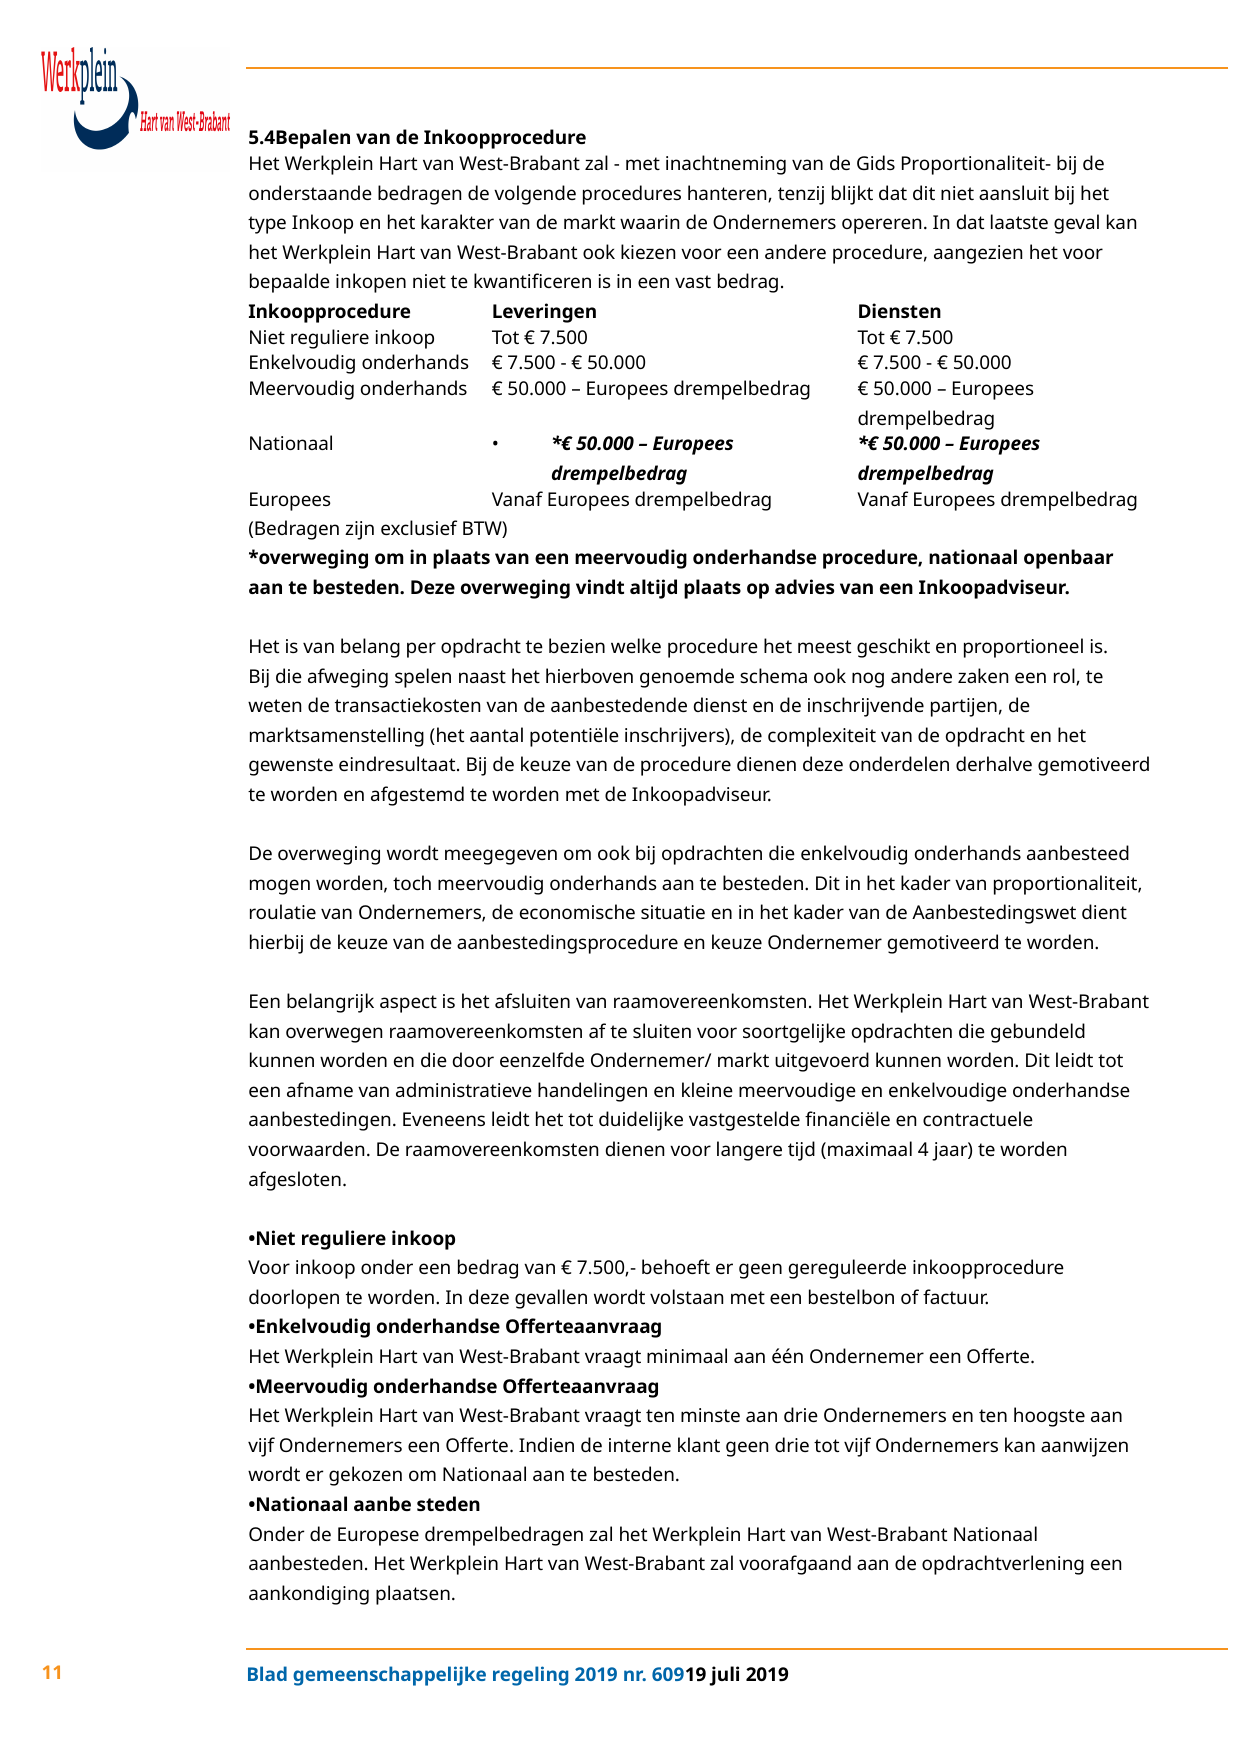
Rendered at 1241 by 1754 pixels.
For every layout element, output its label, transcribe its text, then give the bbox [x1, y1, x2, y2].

text 5.4Bepalen van de Inkoopprocedure [248, 124, 1152, 150]
table_cell € 7.500 - € 50.000 [857, 350, 1152, 375]
text De overweging wordt meegegeven om ook bij opdrachten die enkelvoudig onderhands aanbesteed mogen worden, toch meervoudig onderhands aan te besteden. Dit in het kader van proportionaliteit, roulatie van Ondernemers, de economische situatie en in het kader van de Aanbestedingswet dient hierbij de keuze van de aanbestedingsprocedure en keuze Ondernemer gemotiveerd te worden. [248, 840, 1152, 955]
text Bij die afweging spelen naast het hierboven genoemde schema ook nog andere zaken een rol, te weten de transactiekosten van de aanbestedende dienst en de inschrijvende partijen, de marktsamenstelling (het aantal potentiële inschrijvers), de complexiteit van de opdracht en het gewenste eindresultaat. Bij de keuze van de procedure dienen deze onderdelen derhalve gemotiveerd te worden en afgestemd te worden met de Inkoopadviseur. [248, 663, 1152, 807]
text *overweging om in plaats van een meervoudig onderhandse procedure, nationaal openbaar aan te besteden. Deze overweging vindt altijd plaats op advies van een Inkoopadviseur. [248, 544, 1152, 600]
picture [41, 47, 231, 172]
text Voor inkoop onder een bedrag van € 7.500,- behoeft er geen gereguleerde inkoopprocedure doorlopen te worden. In deze gevallen wordt volstaan met een bestelbon of factuur. [248, 1254, 1152, 1310]
text Onder de Europese drempelbedragen zal het Werkplein Hart van West-Brabant Nationaal aanbesteden. Het Werkplein Hart van West-Brabant zal voorafgaand aan de opdrachtverlening een aankondiging plaatsen. [248, 1521, 1152, 1606]
text Het Werkplein Hart van West-Brabant zal - met inachtneming van de Gids Proportionaliteit- bij de onderstaande bedragen de volgende procedures hanteren, tenzij blijkt dat dit niet aansluit bij het type Inkoop en het karakter van de markt waarin de Ondernemers opereren. In dat laatste geval kan het Werkplein Hart van West-Brabant ook kiezen voor een andere procedure, aangezien het voor bepaalde inkopen niet te kwantificeren is in een vast bedrag. [248, 150, 1152, 294]
text Een belangrijk aspect is het afsluiten van raamovereenkomsten. Het Werkplein Hart van West-Brabant kan overwegen raamovereenkomsten af te sluiten voor soortgelijke opdrachten die gebundeld kunnen worden en die door eenzelfde Ondernemer/ markt uitgevoerd kunnen worden. Dit leidt tot een afname van administratieve handelingen en kleine meervoudige en enkelvoudige onderhandse aanbestedingen. Eveneens leidt het tot duidelijke vastgestelde financiële en contractuele voorwaarden. De raamovereenkomsten dienen voor langere tijd (maximaal 4 jaar) te worden afgesloten. [248, 988, 1152, 1191]
table_cell Tot € 7.500 [492, 324, 857, 349]
table_cell € 50.000 – Europees drempelbedrag [492, 375, 857, 431]
table_header Inkoopprocedure [248, 298, 492, 324]
text •Enkelvoudig onderhandse Offerteaanvraag [248, 1314, 1152, 1339]
text •Nationaal aanbe steden [248, 1491, 1152, 1517]
text Het Werkplein Hart van West-Brabant vraagt minimaal aan één Ondernemer een Offerte. [248, 1343, 1152, 1369]
table_cell Nationaal [248, 431, 492, 486]
text (Bedragen zijn exclusief BTW) [248, 515, 1152, 541]
table_cell Vanaf Europees drempelbedrag [857, 486, 1152, 512]
table_header Diensten [857, 298, 1152, 324]
table_cell *€ 50.000 – Europees drempelbedrag [857, 431, 1152, 486]
text •Niet reguliere inkoop [248, 1225, 1152, 1251]
table_cell Vanaf Europees drempelbedrag [492, 486, 857, 512]
table_cell *€ 50.000 – Europees drempelbedrag [492, 431, 857, 486]
table_cell Tot € 7.500 [857, 324, 1152, 349]
text Het is van belang per opdracht te bezien welke procedure het meest geschikt en proportioneel is. [248, 633, 1152, 659]
table_cell € 50.000 – Europees drempelbedrag [857, 375, 1152, 431]
table_cell Meervoudig onderhands [248, 375, 492, 431]
table_cell € 7.500 - € 50.000 [492, 350, 857, 375]
text •Meervoudig onderhandse Offerteaanvraag [248, 1373, 1152, 1398]
table_cell Enkelvoudig onderhands [248, 350, 492, 375]
table_cell Europees [248, 486, 492, 512]
table_cell Niet reguliere inkoop [248, 324, 492, 349]
text Het Werkplein Hart van West-Brabant vraagt ten minste aan drie Ondernemers en ten hoogste aan vijf Ondernemers een Offerte. Indien de interne klant geen drie tot vijf Ondernemers kan aanwijzen wordt er gekozen om Nationaal aan te besteden. [248, 1402, 1152, 1487]
table_header Leveringen [492, 298, 857, 324]
